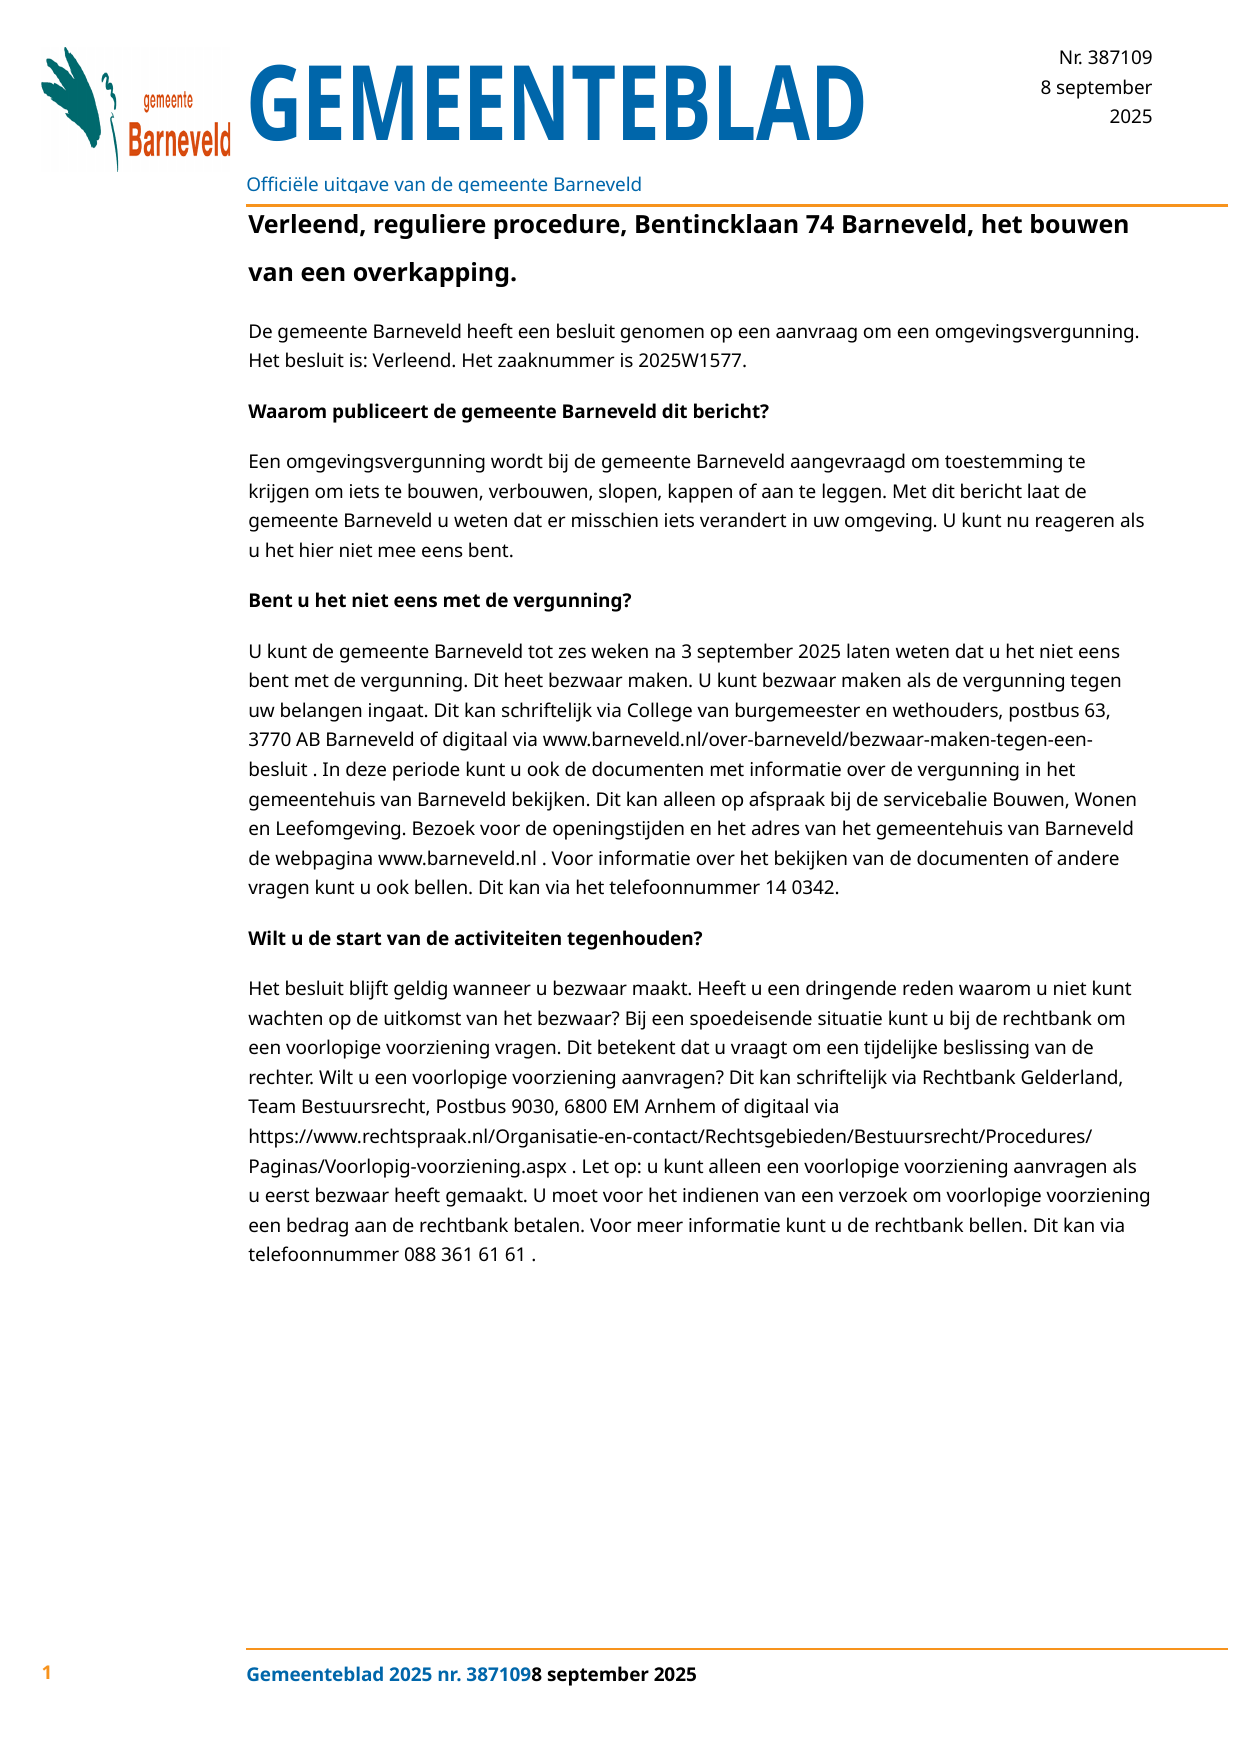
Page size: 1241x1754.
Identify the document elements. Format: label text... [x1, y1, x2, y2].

text Bent u het niet eens met de vergunning? [248, 587, 1152, 613]
text De gemeente Barneveld heeft een besluit genomen op een aanvraag om een omgevingsvergunning. Het besluit is: Verleend. Het zaaknummer is 2025W1577. [248, 318, 1152, 373]
text U kunt de gemeente Barneveld tot zes weken na 3 september 2025 laten weten dat u het niet eens bent met de vergunning. Dit heet bezwaar maken. U kunt bezwaar maken als de vergunning tegen uw belangen ingaat. Dit kan schriftelijk via College van burgemeester en wethouders, postbus 63, 3770 AB Barneveld of digitaal via www.barneveld.nl/over-barneveld/bezwaar-maken-tegen-een-besluit . In deze periode kunt u ook de documenten met informatie over de vergunning in het gemeentehuis van Barneveld bekijken. Dit kan alleen op afspraak bij de servicebalie Bouwen, Wonen en Leefomgeving. Bezoek voor de openingstijden en het adres van het gemeentehuis van Barneveld de webpagina www.barneveld.nl . Voor informatie over het bekijken van de documenten of andere vragen kunt u ook bellen. Dit kan via het telefoonnummer 14 0342. [248, 638, 1152, 900]
text Een omgevingsvergunning wordt bij de gemeente Barneveld aangevraagd om toestemming te krijgen om iets te bouwen, verbouwen, slopen, kappen of aan te leggen. Met dit bericht laat de gemeente Barneveld u weten dat er misschien iets verandert in uw omgeving. U kunt nu reageren als u het hier niet mee eens bent. [248, 448, 1152, 563]
picture [41, 47, 231, 172]
text Waarom publiceert de gemeente Barneveld dit bericht? [248, 398, 1152, 424]
text Verleend, reguliere procedure, Bentincklaan 74 Barneveld, het bouwen van een overkapping. [248, 207, 1152, 288]
text Wilt u de start van de activiteiten tegenhouden? [248, 925, 1152, 951]
text Het besluit blijft geldig wanneer u bezwaar maakt. Heeft u een dringende reden waarom u niet kunt wachten op de uitkomst van het bezwaar? Bij een spoedeisende situatie kunt u bij de rechtbank om een voorlopige voorziening vragen. Dit betekent dat u vraagt om een tijdelijke beslissing van de rechter. Wilt u een voorlopige voorziening aanvragen? Dit kan schriftelijk via Rechtbank Gelderland, Team Bestuursrecht, Postbus 9030, 6800 EM Arnhem of digitaal via https://www.rechtspraak.nl/Organisatie-en-contact/Rechtsgebieden/Bestuursrecht/Procedures/Paginas/Voorlopig-voorziening.aspx . Let op: u kunt alleen een voorlopige voorziening aanvragen als u eerst bezwaar heeft gemaakt. U moet voor het indienen van een verzoek om voorlopige voorziening een bedrag aan de rechtbank betalen. Voor meer informatie kunt u de rechtbank bellen. Dit kan via telefoonnummer 088 361 61 61 . [248, 975, 1152, 1267]
